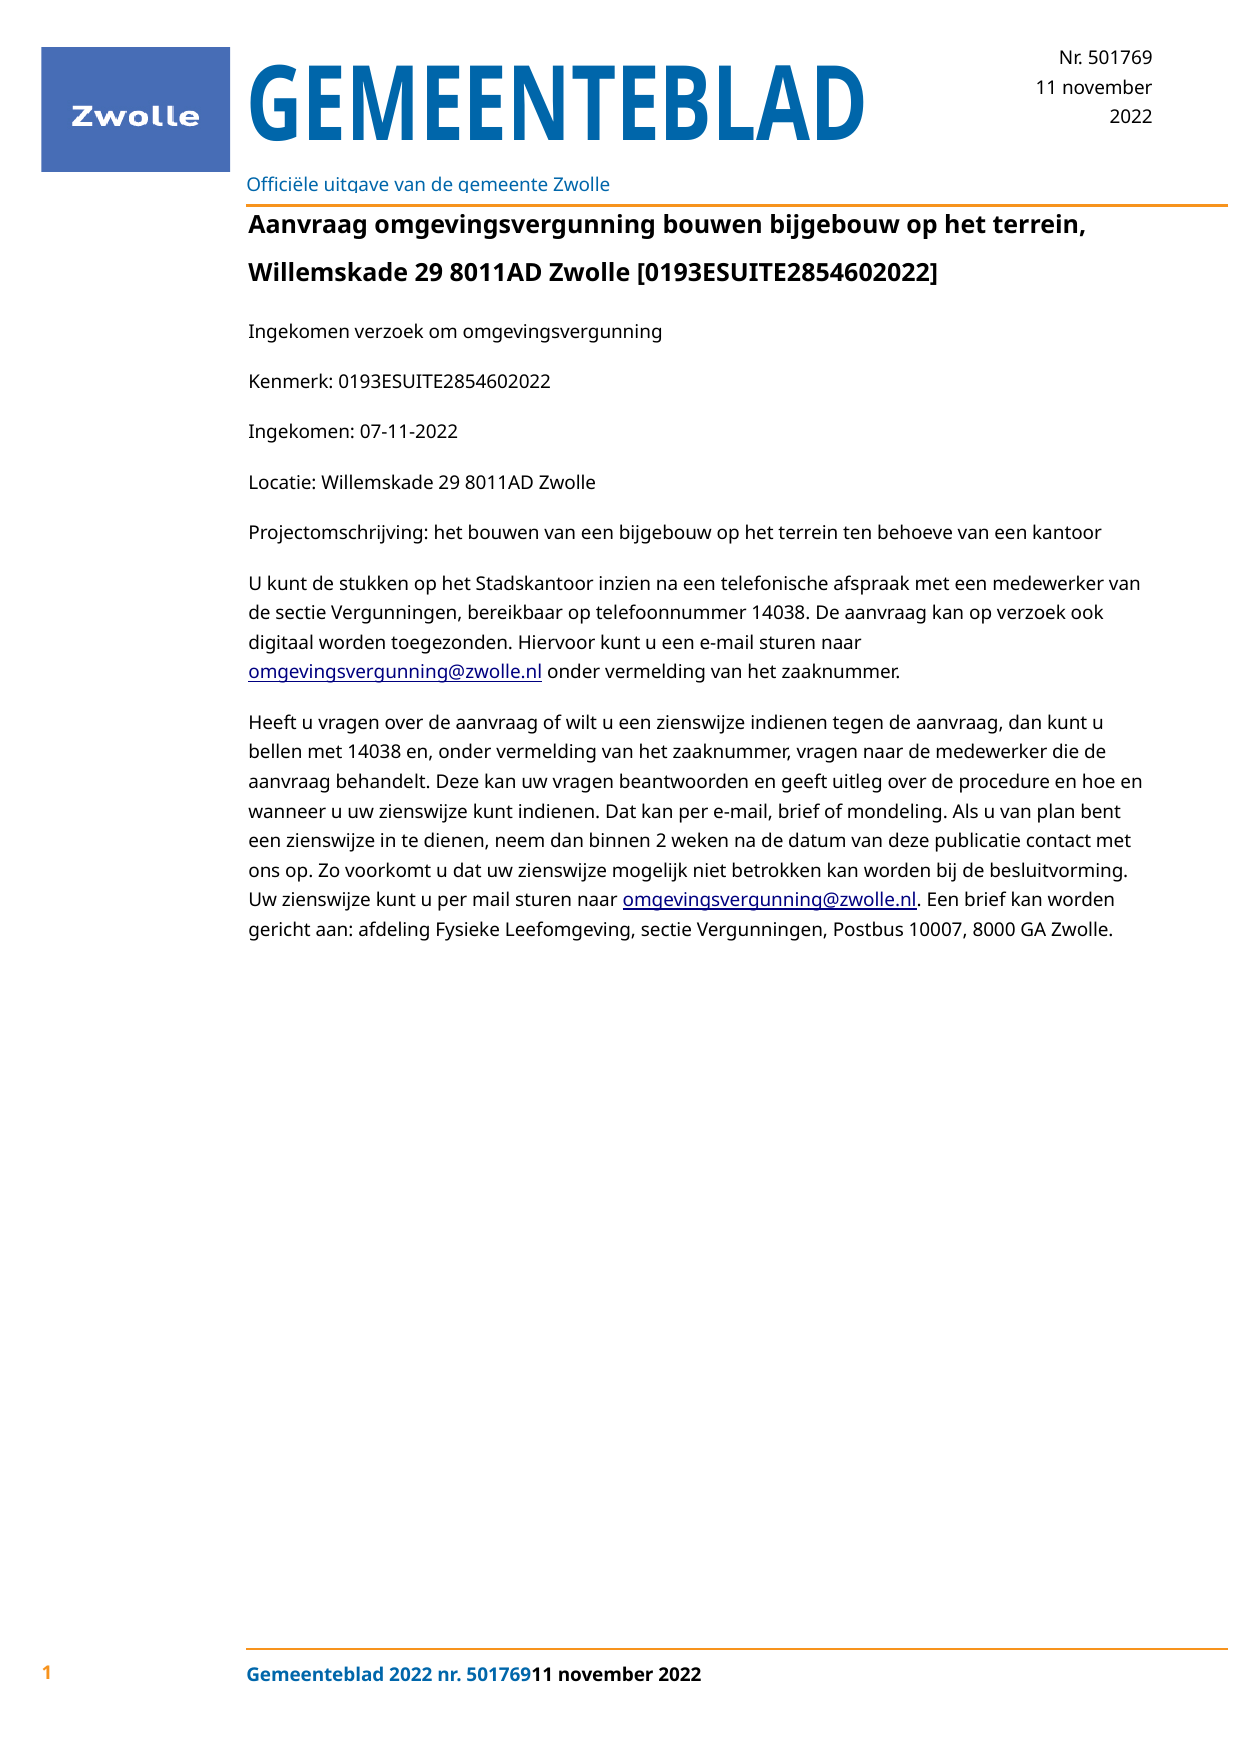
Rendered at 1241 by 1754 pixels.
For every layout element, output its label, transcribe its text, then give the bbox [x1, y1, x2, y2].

text Ingekomen verzoek om omgevingsvergunning [248, 318, 1152, 344]
text Kenmerk: 0193ESUITE2854602022 [248, 368, 1152, 394]
text Heeft u vragen over de aanvraag of wilt u een zienswijze indienen tegen de aanvraag, dan kunt u bellen met 14038 en, onder vermelding van het zaaknummer, vragen naar de medewerker die de aanvraag behandelt. Deze kan uw vragen beantwoorden en geeft uitleg over de procedure en hoe en wanneer u uw zienswijze kunt indienen. Dat kan per e-mail, brief of mondeling. Als u van plan bent een zienswijze in te dienen, neem dan binnen 2 weken na de datum van deze publicatie contact met ons op. Zo voorkomt u dat uw zienswijze mogelijk niet betrokken kan worden bij de besluitvorming. Uw zienswijze kunt u per mail sturen naar omgevingsvergunning@zwolle.nl. Een brief kan worden gericht aan: afdeling Fysieke Leefomgeving, sectie Vergunningen, Postbus 10007, 8000 GA Zwolle. [248, 709, 1152, 942]
picture [41, 47, 231, 172]
text Ingekomen: 07-11-2022 [248, 419, 1152, 444]
text U kunt de stukken op het Stadskantoor inzien na een telefonische afspraak met een medewerker van de sectie Vergunningen, bereikbaar op telefoonnummer 14038. De aanvraag kan op verzoek ook digitaal worden toegezonden. Hiervoor kunt u een e-mail sturen naar omgevingsvergunning@zwolle.nl onder vermelding van het zaaknummer. [248, 570, 1152, 684]
text Projectomschrijving: het bouwen van een bijgebouw op het terrein ten behoeve van een kantoor [248, 519, 1152, 545]
text Aanvraag omgevingsvergunning bouwen bijgebouw op het terrein, Willemskade 29 8011AD Zwolle [0193ESUITE2854602022] [248, 207, 1152, 288]
text Locatie: Willemskade 29 8011AD Zwolle [248, 469, 1152, 495]
